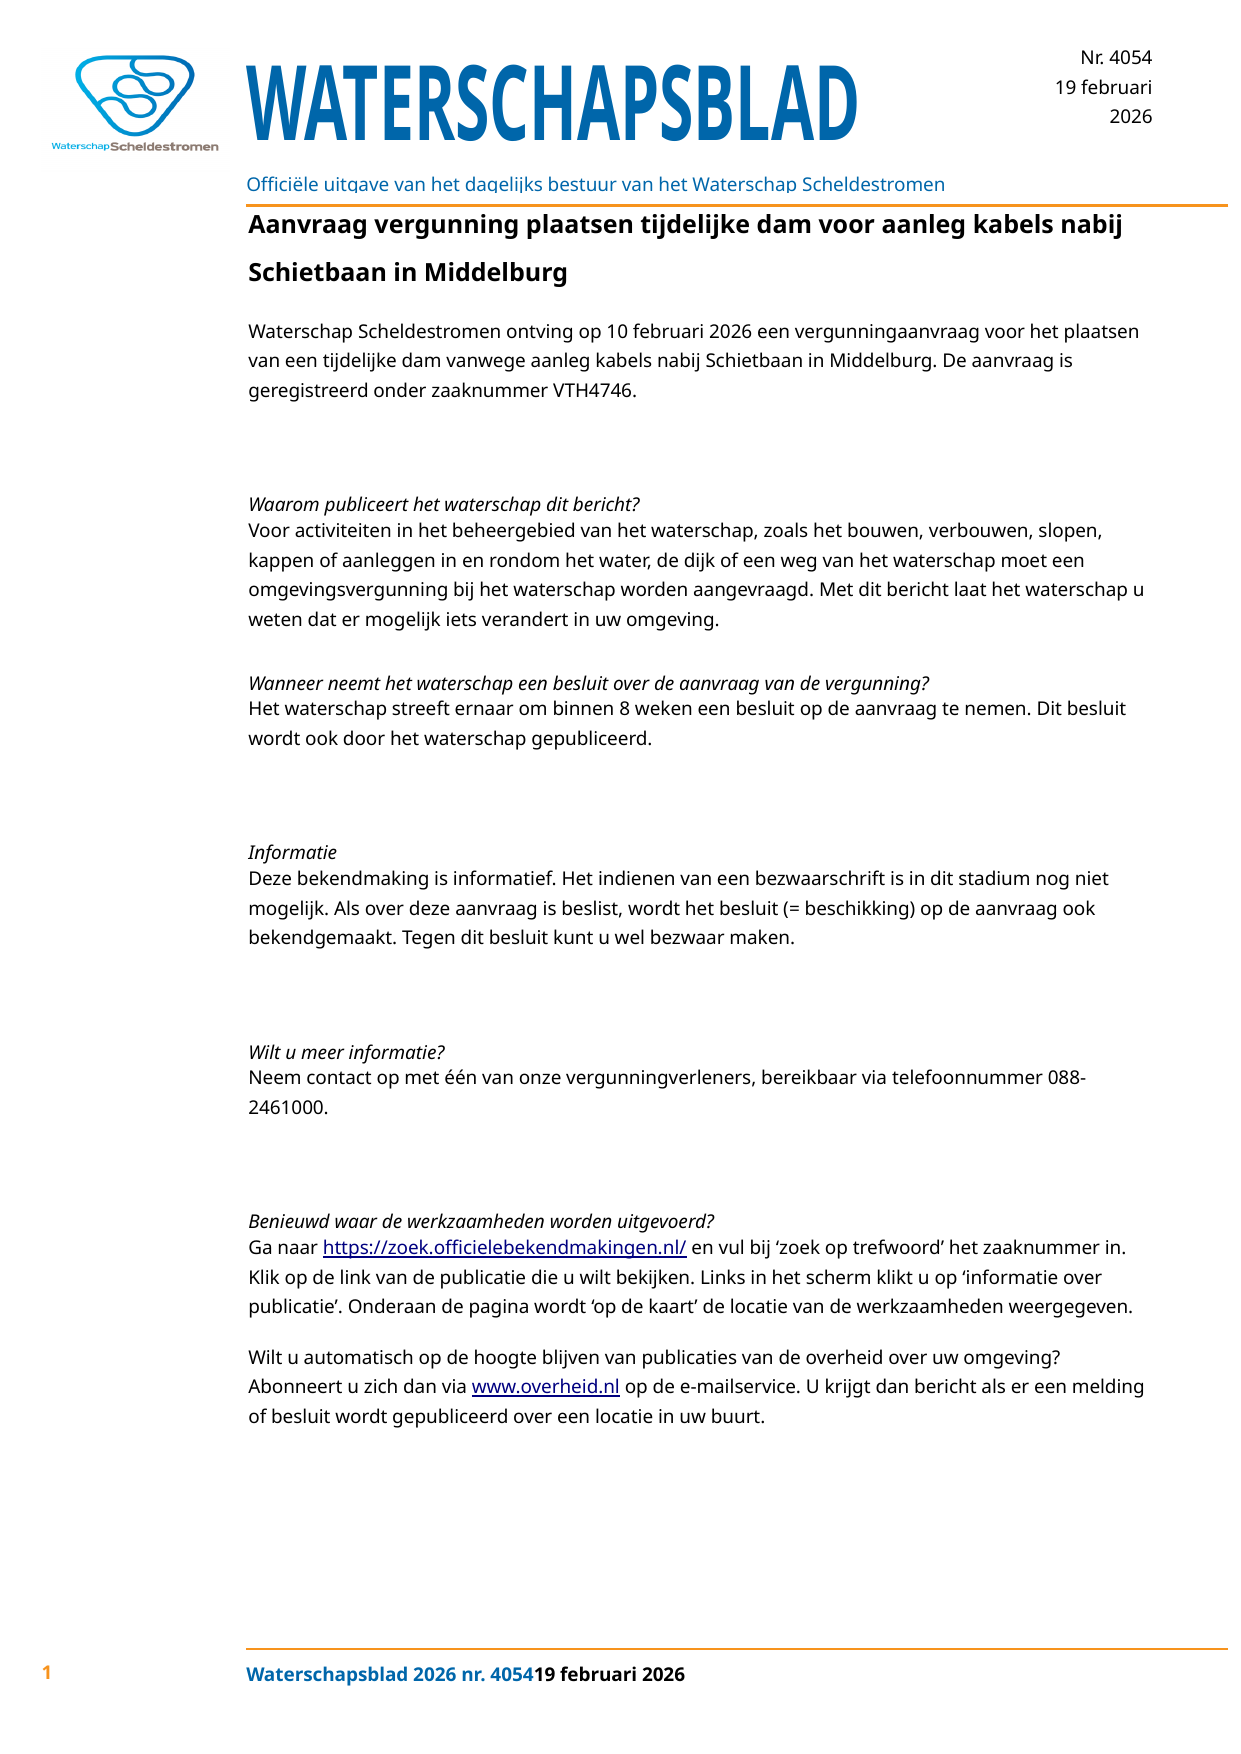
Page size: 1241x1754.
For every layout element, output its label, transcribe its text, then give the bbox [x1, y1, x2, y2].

text Waterschap Scheldestromen ontving op 10 februari 2026 een vergunningaanvraag voor het plaatsen van een tijdelijke dam vanwege aanleg kabels nabij Schietbaan in Middelburg. De aanvraag is geregistreerd onder zaaknummer VTH4746. [248, 318, 1152, 403]
text Ga naar https://zoek.officielebekendmakingen.nl/ en vul bij ‘zoek op trefwoord’ het zaaknummer in. Klik op de link van de publicatie die u wilt bekijken. Links in het scherm klikt u op ‘informatie over publicatie’. Onderaan de pagina wordt ‘op de kaart’ de locatie van de werkzaamheden weergegeven. [248, 1234, 1152, 1319]
picture [41, 47, 231, 172]
text Wanneer neemt het waterschap een besluit over de aanvraag van de vergunning? [248, 670, 1152, 696]
text Deze bekendmaking is informatief. Het indienen van een bezwaarschrift is in dit stadium nog niet mogelijk. Als over deze aanvraag is beslist, wordt het besluit (= beschikking) op de aanvraag ook bekendgemaakt. Tegen dit besluit kunt u wel bezwaar maken. [248, 865, 1152, 950]
text Wilt u meer informatie? [248, 1039, 1152, 1064]
text Waarom publiceert het waterschap dit bericht? [248, 491, 1152, 517]
text Benieuwd waar de werkzaamheden worden uitgevoerd? [248, 1208, 1152, 1234]
text Neem contact op met één van onze vergunningverleners, bereikbaar via telefoonnummer 088-2461000. [248, 1064, 1152, 1120]
text Aanvraag vergunning plaatsen tijdelijke dam voor aanleg kabels nabij Schietbaan in Middelburg [248, 207, 1152, 288]
text Wilt u automatisch op de hoogte blijven van publicaties van de overheid over uw omgeving? Abonneert u zich dan via www.overheid.nl op de e-mailservice. U krijgt dan bericht als er een melding of besluit wordt gepubliceerd over een locatie in uw buurt. [248, 1344, 1152, 1429]
text Informatie [248, 839, 1152, 865]
text Voor activiteiten in het beheergebied van het waterschap, zoals het bouwen, verbouwen, slopen, kappen of aanleggen in en rondom het water, de dijk of een weg van het waterschap moet een omgevingsvergunning bij het waterschap worden aangevraagd. Met dit bericht laat het waterschap u weten dat er mogelijk iets verandert in uw omgeving. [248, 517, 1152, 632]
text Het waterschap streeft ernaar om binnen 8 weken een besluit op de aanvraag te nemen. Dit besluit wordt ook door het waterschap gepubliceerd. [248, 696, 1152, 751]
